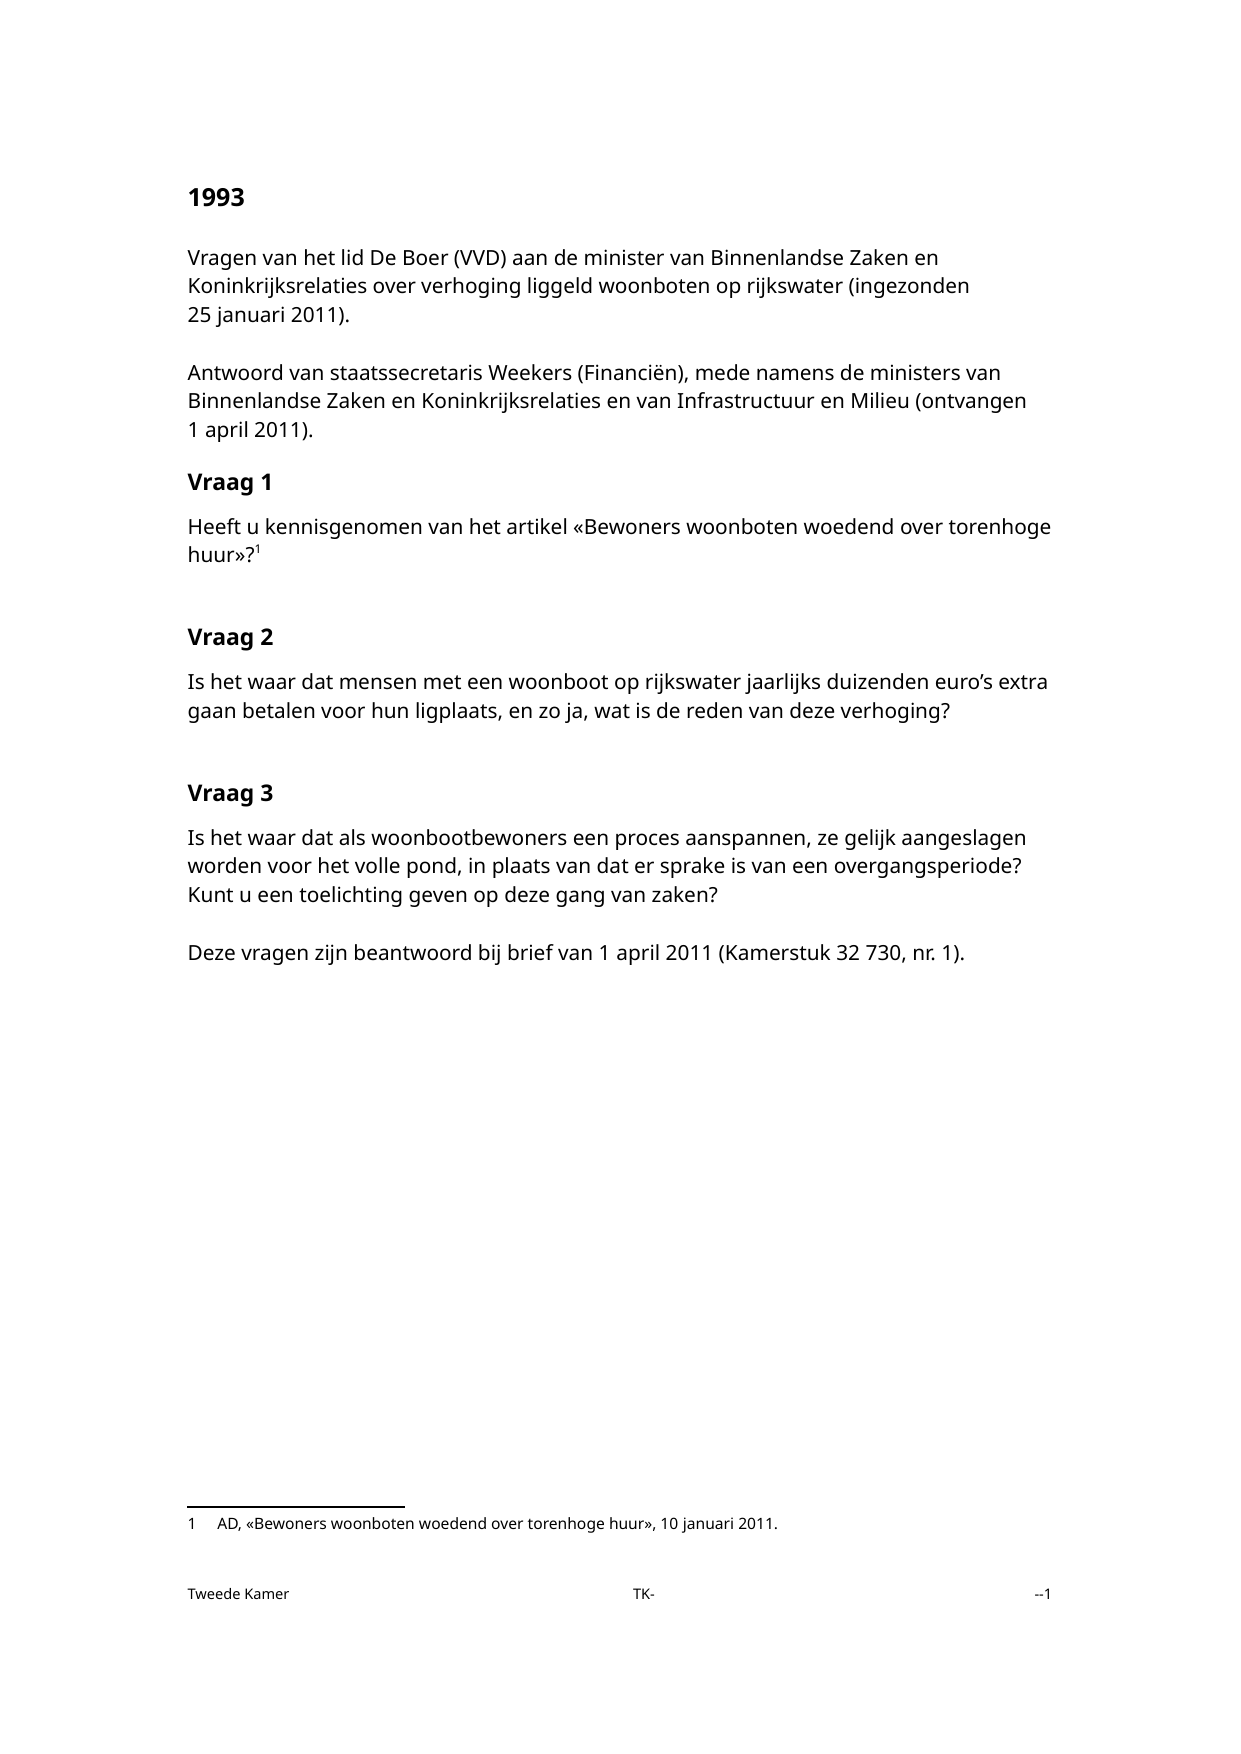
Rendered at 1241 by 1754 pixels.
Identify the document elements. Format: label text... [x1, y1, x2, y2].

text Is het waar dat mensen met een woonboot op rijkswater jaarlijks duizenden euro’s extra gaan betalen voor hun ligplaats, en zo ja, wat is de reden van deze verhoging? [187, 667, 1053, 724]
text Deze vragen zijn beantwoord bij brief van 1 april 2011 (Kamerstuk 32 730, nr. 1). [187, 938, 1053, 967]
text AD, «Bewoners woonboten woedend over torenhoge huur», 10 januari 2011. [187, 1506, 1053, 1534]
text Antwoord van staatssecretaris Weekers (Financiën), mede namens de ministers van Binnenlandse Zaken en Koninkrijksrelaties en van Infrastructuur en Milieu (ontvangen 1 april 2011). [187, 358, 1053, 443]
text Heeft u kennisgenomen van het artikel «Bewoners woonboten woedend over torenhoge huur»? [187, 512, 1053, 569]
subtitle Vraag 3 [187, 777, 1053, 808]
subtitle Vraag 2 [187, 621, 1053, 652]
text Is het waar dat als woonbootbewoners een proces aanspannen, ze gelijk aangeslagen worden voor het volle pond, in plaats van dat er sprake is van een overgangsperiode? Kunt u een toelichting geven op deze gang van zaken? [187, 823, 1053, 908]
text 1993 [187, 179, 1053, 213]
text Vragen van het lid De Boer (VVD) aan de minister van Binnenlandse Zaken en Koninkrijksrelaties over verhoging liggeld woonboten op rijkswater (ingezonden 25 januari 2011). [187, 243, 1053, 328]
subtitle Vraag 1 [187, 466, 1053, 497]
